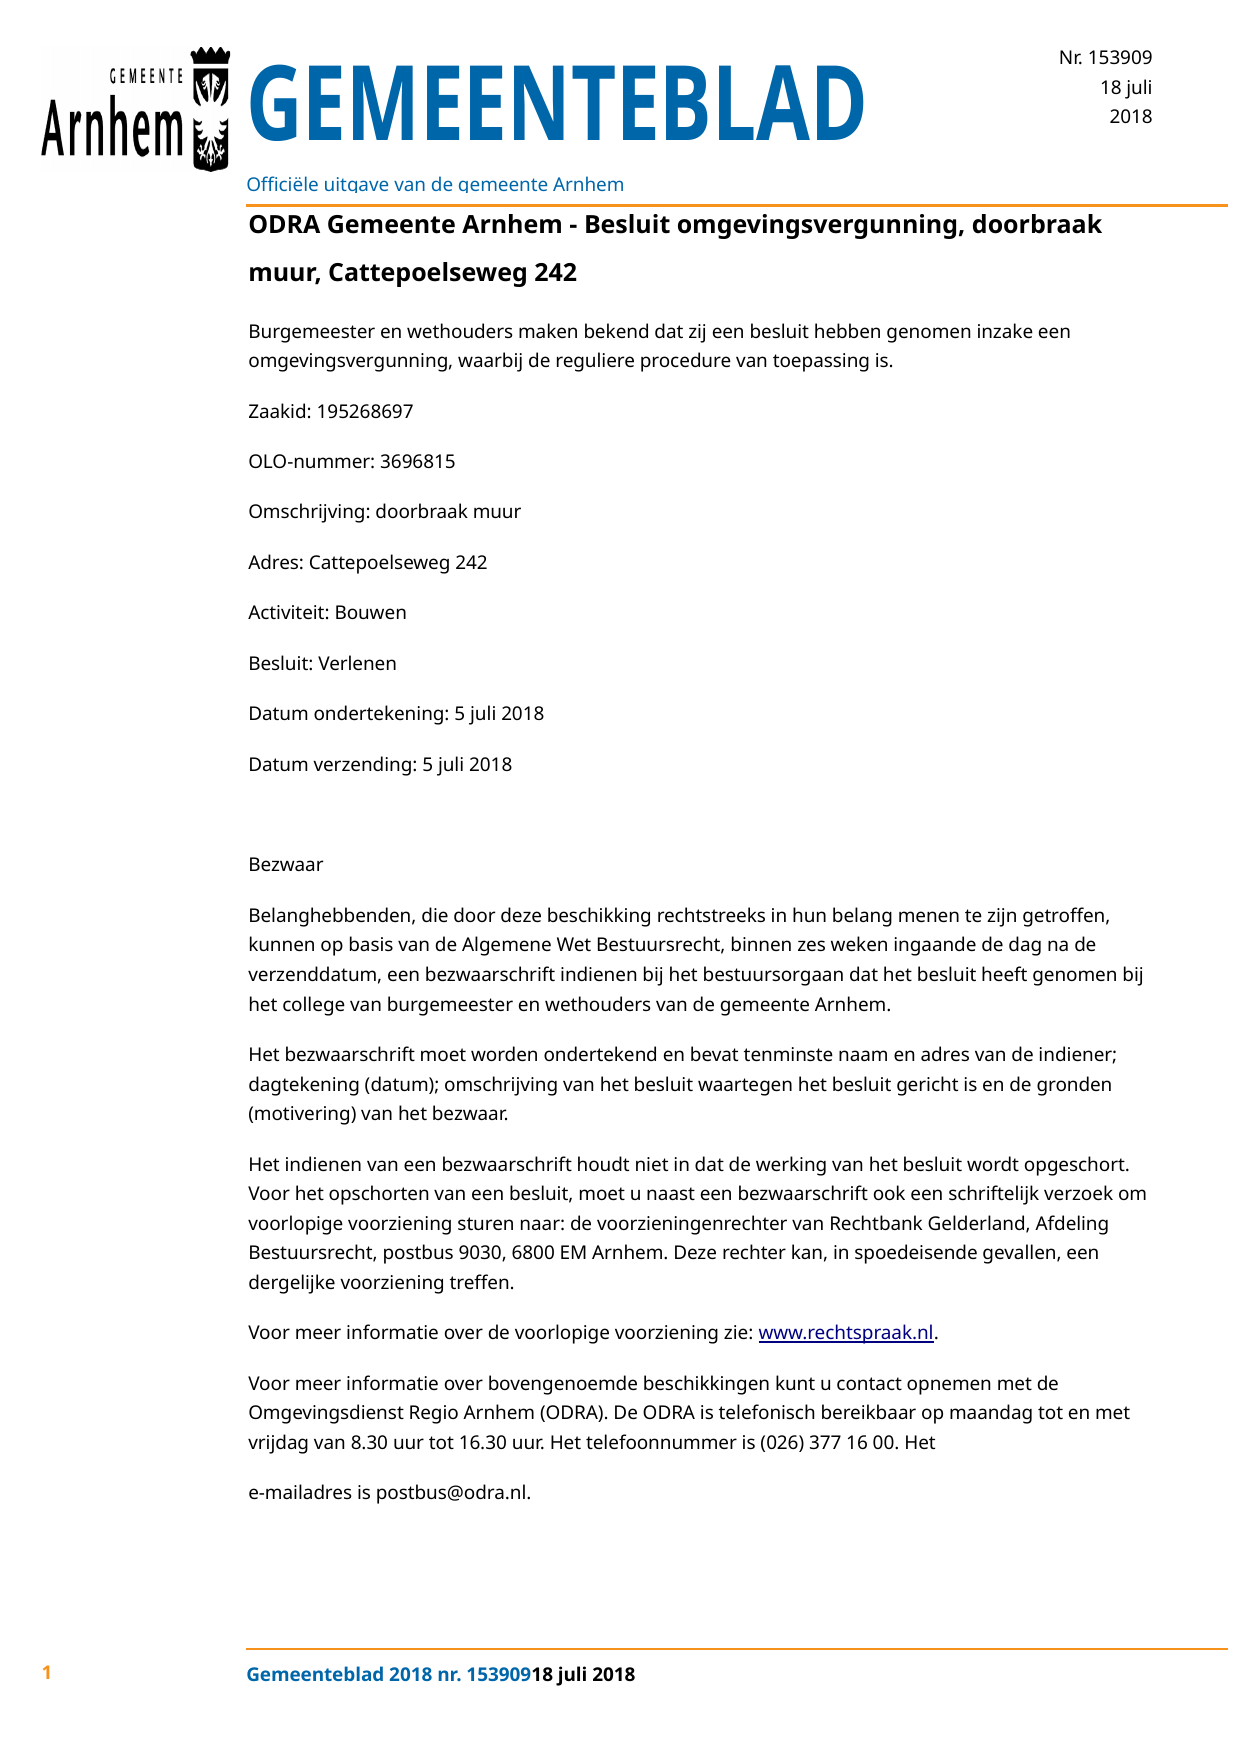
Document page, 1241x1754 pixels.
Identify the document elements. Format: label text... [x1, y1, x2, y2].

picture [41, 47, 231, 172]
text Datum verzending: 5 juli 2018 [248, 751, 1152, 777]
text Bezwaar [248, 852, 1152, 877]
text Voor meer informatie over de voorlopige voorziening zie: www.rechtspraak.nl. [248, 1319, 1152, 1345]
text Het indienen van een bezwaarschrift houdt niet in dat de werking van het besluit wordt opgeschort. Voor het opschorten van een besluit, moet u naast een bezwaarschrift ook een schriftelijk verzoek om voorlopige voorziening sturen naar: de voorzieningenrechter van Rechtbank Gelderland, Afdeling Bestuursrecht, postbus 9030, 6800 EM Arnhem. Deze rechter kan, in spoedeisende gevallen, een dergelijke voorziening treffen. [248, 1151, 1152, 1295]
text Activiteit: Bouwen [248, 599, 1152, 625]
text ODRA Gemeente Arnhem - Besluit omgevingsvergunning, doorbraak muur, Cattepoelseweg 242 [248, 207, 1152, 288]
text Belanghebbenden, die door deze beschikking rechtstreeks in hun belang menen te zijn getroffen, kunnen op basis van de Algemene Wet Bestuursrecht, binnen zes weken ingaande de dag na de verzenddatum, een bezwaarschrift indienen bij het bestuursorgaan dat het besluit heeft genomen bij het college van burgemeester en wethouders van de gemeente Arnhem. [248, 902, 1152, 1017]
text Omschrijving: doorbraak muur [248, 499, 1152, 524]
text OLO-nummer: 3696815 [248, 448, 1152, 474]
text e-mailadres is postbus@odra.nl. [248, 1479, 1152, 1505]
text Het bezwaarschrift moet worden ondertekend en bevat tenminste naam en adres van de indiener; dagtekening (datum); omschrijving van het besluit waartegen het besluit gericht is en de gronden (motivering) van het bezwaar. [248, 1041, 1152, 1126]
text Zaakid: 195268697 [248, 398, 1152, 424]
text Burgemeester en wethouders maken bekend dat zij een besluit hebben genomen inzake een omgevingsvergunning, waarbij de reguliere procedure van toepassing is. [248, 318, 1152, 373]
text Adres: Cattepoelseweg 242 [248, 549, 1152, 575]
text Voor meer informatie over bovengenoemde beschikkingen kunt u contact opnemen met de Omgevingsdienst Regio Arnhem (ODRA). De ODRA is telefonisch bereikbaar op maandag tot en met vrijdag van 8.30 uur tot 16.30 uur. Het telefoonnummer is (026) 377 16 00. Het [248, 1370, 1152, 1455]
text Datum ondertekening: 5 juli 2018 [248, 700, 1152, 726]
text Besluit: Verlenen [248, 650, 1152, 676]
